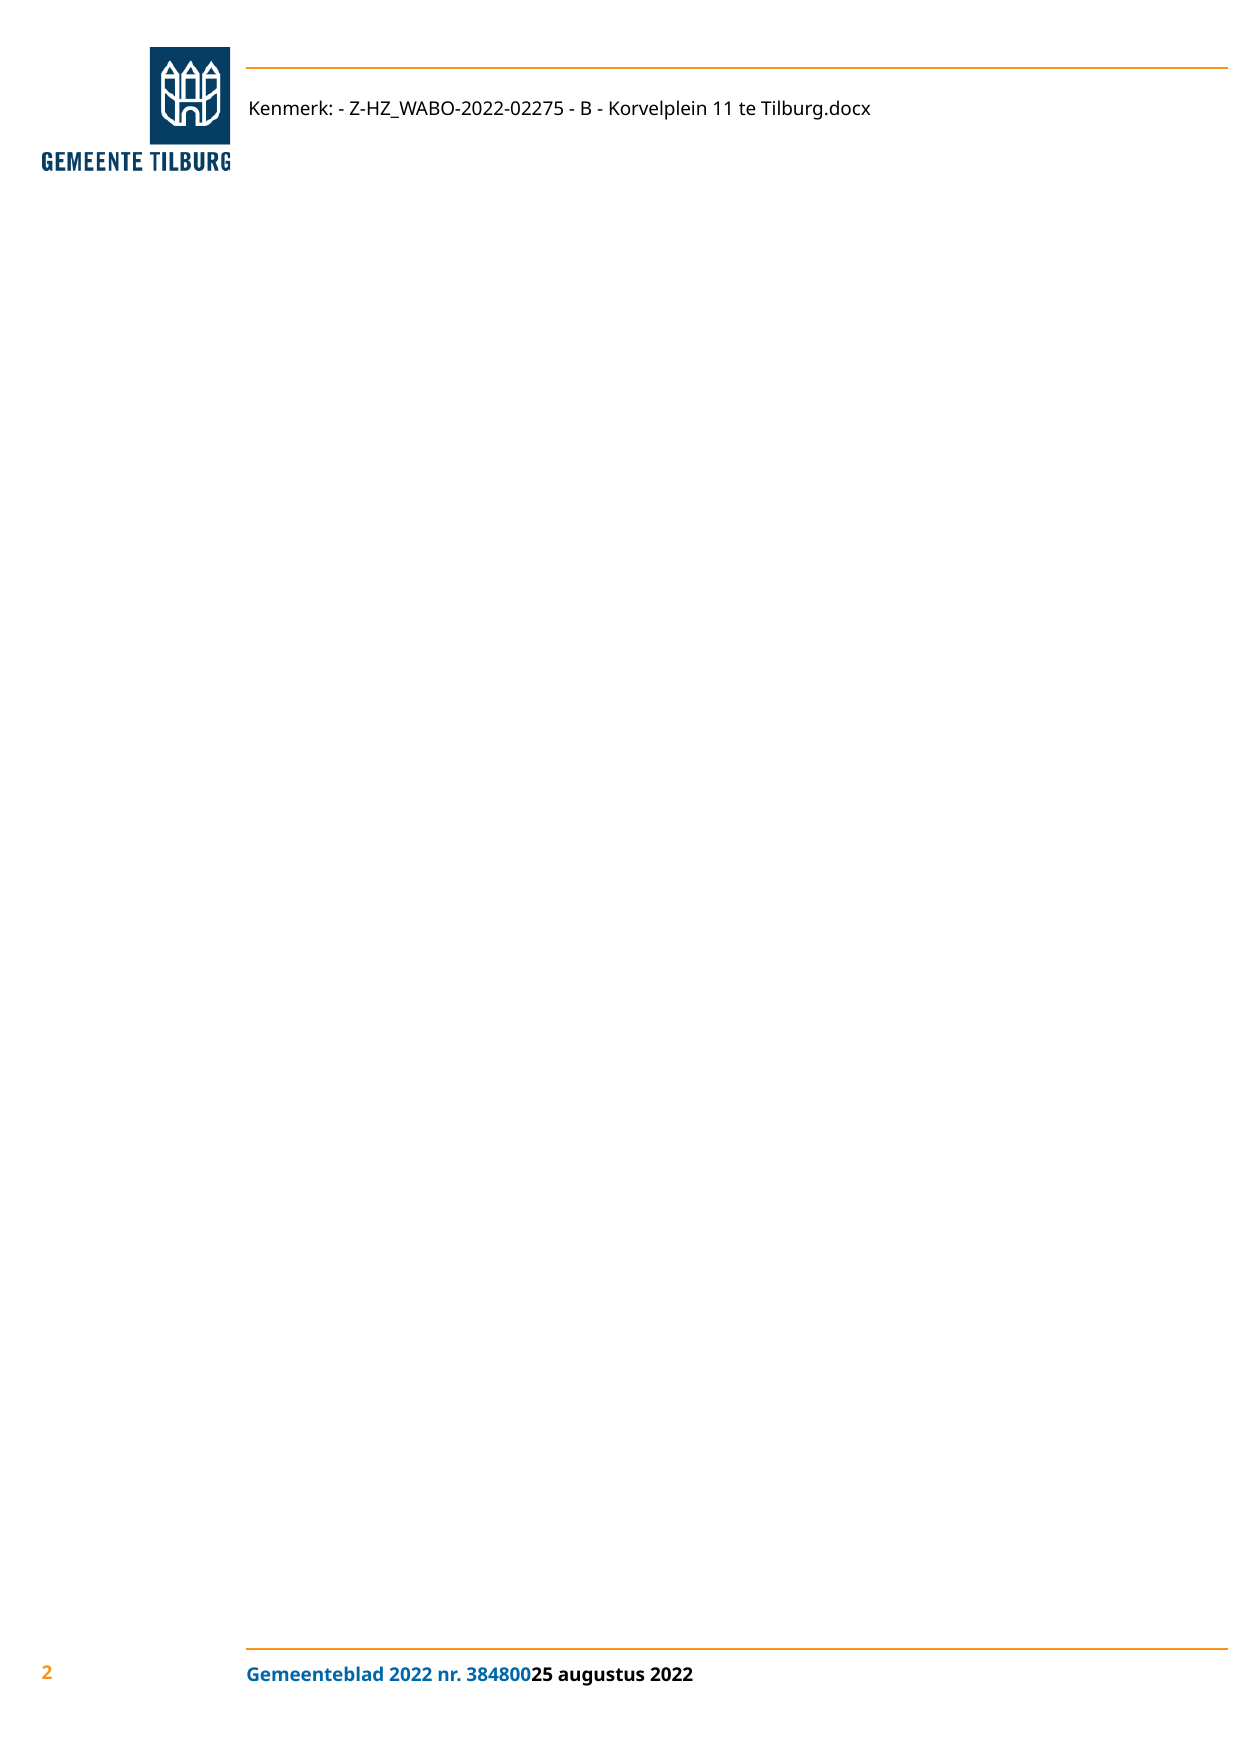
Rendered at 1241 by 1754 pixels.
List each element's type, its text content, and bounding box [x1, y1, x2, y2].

picture [41, 47, 231, 172]
text Kenmerk: - Z-HZ_WABO-2022-02275 - B - Korvelplein 11 te Tilburg.docx [248, 95, 1152, 121]
